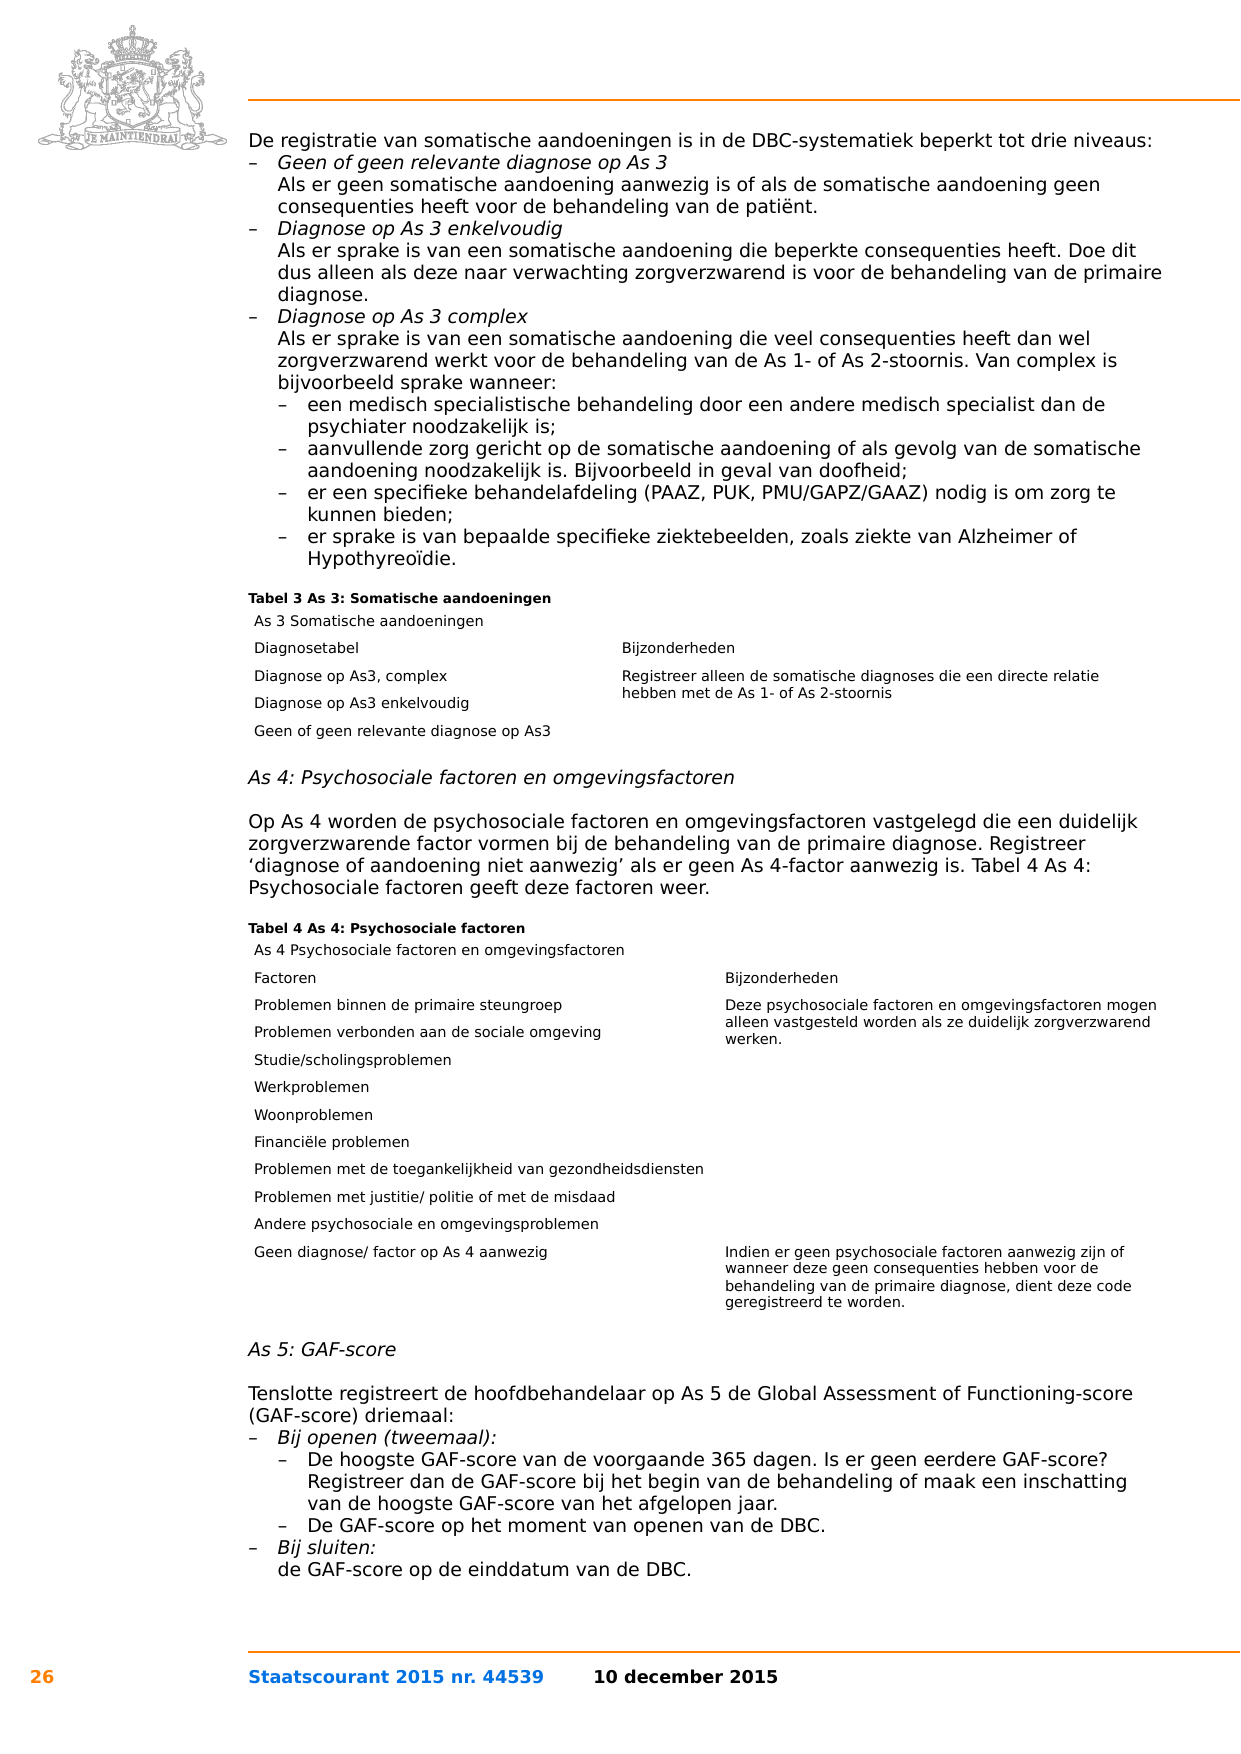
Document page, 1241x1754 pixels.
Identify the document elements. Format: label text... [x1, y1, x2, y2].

table_cell Factoren [249, 965, 718, 991]
table_cell Indien er geen psychosociale factoren aanwezig zijn of wanneer deze geen consequenties hebben voor de behandeling van de primaire diagnose, dient deze code geregistreerd te worden. [719, 1239, 1163, 1316]
table_cell Financiële problemen [249, 1129, 718, 1156]
text – Diagnose op As 3 complex [248, 306, 1163, 328]
subtitle As 4: Psychosociale factoren en omgevingsfactoren [248, 767, 1163, 789]
text – Diagnose op As 3 enkelvoudig [248, 218, 1163, 240]
text Als er geen somatische aandoening aanwezig is of als de somatische aandoening geen consequenties heeft voor de behandeling van de patiënt. [277, 174, 1163, 218]
table_cell Bijzonderheden [616, 636, 1163, 662]
table_cell Geen of geen relevante diagnose op As3 [249, 718, 615, 744]
table_cell Problemen met justitie/ politie of met de misdaad [249, 1184, 718, 1210]
text – Bij openen (tweemaal): [248, 1427, 1163, 1449]
text Als er sprake is van een somatische aandoening die veel consequenties heeft dan wel zorgverzwarend werkt voor de behandeling van de As 1- of As 2-stoornis. Van complex is bijvoorbeeld sprake wanneer: [277, 328, 1163, 394]
text Als er sprake is van een somatische aandoening die beperkte consequenties heeft. Doe dit dus alleen als deze naar verwachting zorgverzwarend is voor de behandeling van de primaire diagnose. [277, 240, 1163, 306]
table_cell Woonproblemen [249, 1102, 718, 1128]
text – een medisch specialistische behandeling door een andere medisch specialist dan de psychiater noodzakelijk is; [278, 394, 1163, 438]
table_header Tabel 3 As 3: Somatische aandoeningen [248, 591, 1163, 607]
text – er een specifieke behandelafdeling (PAAZ, PUK, PMU/GAPZ/GAAZ) nodig is om zorg te kunnen bieden; [278, 482, 1163, 526]
table_header Tabel 4 As 4: Psychosociale factoren [248, 921, 1163, 936]
table_cell Deze psychosociale factoren en omgevingsfactoren mogen alleen vastgesteld worden als ze duidelijk zorgverzwarend werken. [719, 992, 1163, 1238]
subtitle As 5: GAF-score [248, 1339, 1163, 1361]
text de GAF-score op de einddatum van de DBC. [277, 1559, 1163, 1581]
table_cell As 3 Somatische aandoeningen [249, 608, 1163, 634]
table_cell Problemen verbonden aan de sociale omgeving [249, 1020, 718, 1046]
table_cell Diagnose op As3, complex [249, 663, 615, 689]
text – aanvullende zorg gericht op de somatische aandoening of als gevolg van de somatische aandoening noodzakelijk is. Bijvoorbeeld in geval van doofheid; [278, 438, 1163, 482]
table_cell Andere psychosociale en omgevingsproblemen [249, 1211, 718, 1238]
table_cell Werkproblemen [249, 1074, 718, 1101]
text – er sprake is van bepaalde specifieke ziektebeelden, zoals ziekte van Alzheimer of Hypothyreoïdie. [278, 526, 1163, 569]
table_cell Studie/scholingsproblemen [249, 1047, 718, 1073]
text – De hoogste GAF-score van de voorgaande 365 dagen. Is er geen eerdere GAF-score? Registreer dan de GAF-score bij het begin van de behandeling of maak een inschatting van de hoogste GAF-score van het afgelopen jaar. [278, 1449, 1163, 1515]
text – Bij sluiten: [248, 1537, 1163, 1559]
text – Geen of geen relevante diagnose op As 3 [248, 152, 1163, 174]
table_cell Registreer alleen de somatische diagnoses die een directe relatie hebben met de As 1- of As 2-stoornis [616, 663, 1163, 744]
table_cell Problemen met de toegankelijkheid van gezondheidsdiensten [249, 1157, 718, 1183]
text – De GAF-score op het moment van openen van de DBC. [278, 1515, 1163, 1537]
text Tenslotte registreert de hoofdbehandelaar op As 5 de Global Assessment of Functioning-score (GAF-score) driemaal: [248, 1383, 1163, 1427]
text De registratie van somatische aandoeningen is in de DBC-systematiek beperkt tot drie niveaus: [248, 130, 1163, 152]
table_cell Problemen binnen de primaire steungroep [249, 992, 718, 1018]
text Op As 4 worden de psychosociale factoren en omgevingsfactoren vastgelegd die een duidelijk zorgverzwarende factor vormen bij de behandeling van de primaire diagnose. Registreer ‘diagnose of aandoening niet aanwezig’ als er geen As 4-factor aanwezig is. Tabel 4 As 4: Psychosociale factoren geeft deze factoren weer. [248, 811, 1163, 899]
table_cell Diagnosetabel [249, 636, 615, 662]
table_cell As 4 Psychosociale factoren en omgevingsfactoren [249, 938, 1163, 964]
picture [38, 25, 227, 150]
table_cell Geen diagnose/ factor op As 4 aanwezig [249, 1239, 718, 1316]
table_cell Bijzonderheden [719, 965, 1163, 991]
table_cell Diagnose op As3 enkelvoudig [249, 690, 615, 717]
